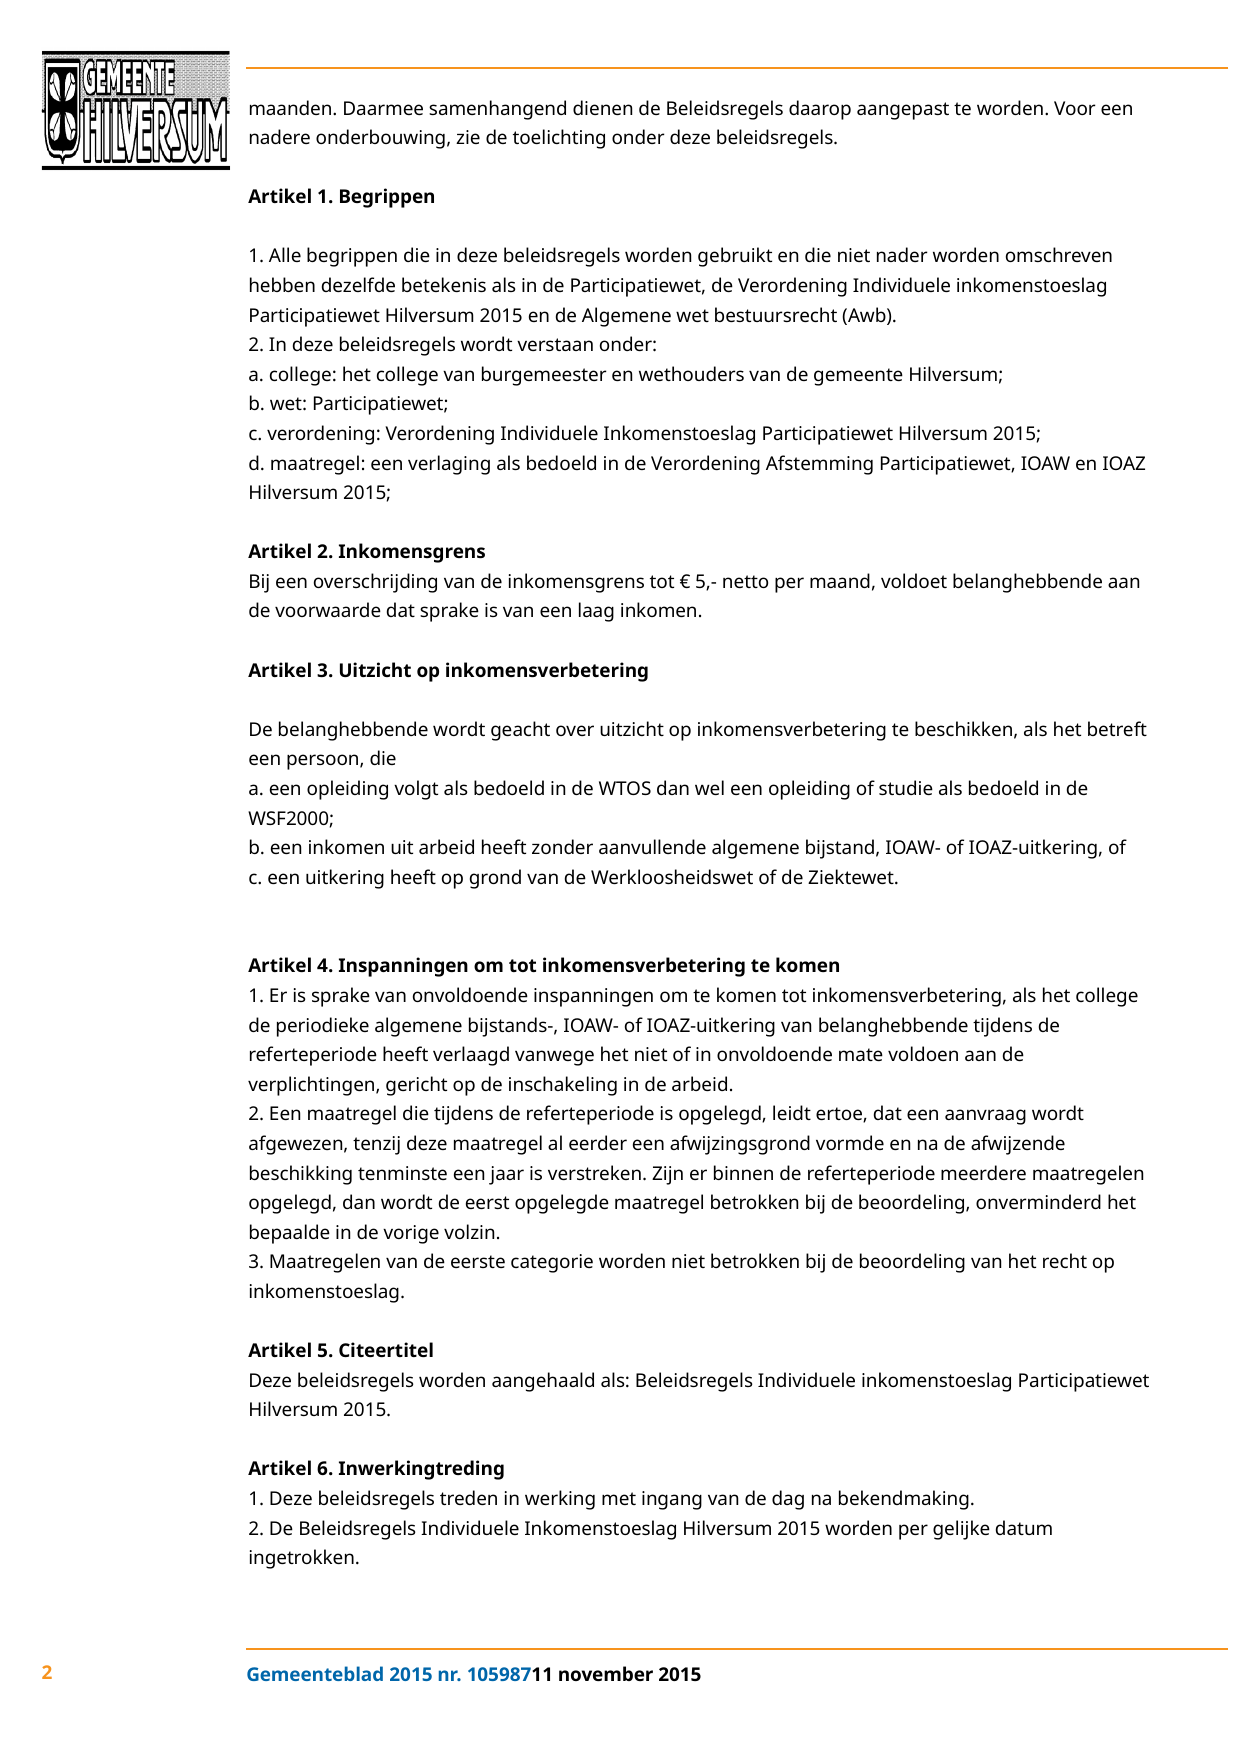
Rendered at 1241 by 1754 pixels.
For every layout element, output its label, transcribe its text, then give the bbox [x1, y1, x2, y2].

text Artikel 4. Inspanningen om tot inkomensverbetering te komen [248, 953, 1152, 978]
text De belanghebbende wordt geacht over uitzicht op inkomensverbetering te beschikken, als het betreft een persoon, die [248, 716, 1152, 771]
text maanden. Daarmee samenhangend dienen de Beleidsregels daarop aangepast te worden. Voor een nadere onderbouwing, zie de toelichting onder deze beleidsregels. [248, 95, 1152, 150]
text Bij een overschrijding van de inkomensgrens tot € 5,- netto per maand, voldoet belanghebbende aan de voorwaarde dat sprake is van een laag inkomen. [248, 568, 1152, 623]
text Artikel 5. Citeertitel [248, 1337, 1152, 1363]
text 2. In deze beleidsregels wordt verstaan onder: [248, 331, 1152, 357]
text Deze beleidsregels worden aangehaald als: Beleidsregels Individuele inkomenstoeslag Participatiewet Hilversum 2015. [248, 1367, 1152, 1422]
text 1. Deze beleidsregels treden in werking met ingang van de dag na bekendmaking. [248, 1485, 1152, 1511]
text 1. Alle begrippen die in deze beleidsregels worden gebruikt en die niet nader worden omschreven hebben dezelfde betekenis als in de Participatiewet, de Verordening Individuele inkomenstoeslag Participatiewet Hilversum 2015 en de Algemene wet bestuursrecht (Awb). [248, 243, 1152, 328]
text b. wet: Participatiewet; [248, 391, 1152, 416]
text 2. De Beleidsregels Individuele Inkomenstoeslag Hilversum 2015 worden per gelijke datum ingetrokken. [248, 1515, 1152, 1570]
text d. maatregel: een verlaging als bedoeld in de Verordening Afstemming Participatiewet, IOAW en IOAZ Hilversum 2015; [248, 450, 1152, 505]
text 3. Maatregelen van de eerste categorie worden niet betrokken bij de beoordeling van het recht op inkomenstoeslag. [248, 1248, 1152, 1304]
text c. een uitkering heeft op grond van de Werkloosheidswet of de Ziektewet. [248, 864, 1152, 890]
text a. college: het college van burgemeester en wethouders van de gemeente Hilversum; [248, 361, 1152, 387]
text 1. Er is sprake van onvoldoende inspanningen om te komen tot inkomensverbetering, als het college de periodieke algemene bijstands-, IOAW- of IOAZ-uitkering van belanghebbende tijdens de referteperiode heeft verlaagd vanwege het niet of in onvoldoende mate voldoen aan de verplichtingen, gericht op de inschakeling in de arbeid. [248, 982, 1152, 1097]
text 2. Een maatregel die tijdens de referteperiode is opgelegd, leidt ertoe, dat een aanvraag wordt afgewezen, tenzij deze maatregel al eerder een afwijzingsgrond vormde en na de afwijzende beschikking tenminste een jaar is verstreken. Zijn er binnen de referteperiode meerdere maatregelen opgelegd, dan wordt de eerst opgelegde maatregel betrokken bij de beoordeling, onverminderd het bepaalde in de vorige volzin. [248, 1101, 1152, 1245]
text c. verordening: Verordening Individuele Inkomenstoeslag Participatiewet Hilversum 2015; [248, 420, 1152, 446]
text Artikel 2. Inkomensgrens [248, 538, 1152, 564]
text Artikel 1. Begrippen [248, 183, 1152, 209]
text Artikel 6. Inwerkingtreding [248, 1456, 1152, 1481]
text a. een opleiding volgt als bedoeld in de WTOS dan wel een opleiding of studie als bedoeld in de WSF2000; [248, 775, 1152, 831]
text Artikel 3. Uitzicht op inkomensverbetering [248, 657, 1152, 683]
text b. een inkomen uit arbeid heeft zonder aanvullende algemene bijstand, IOAW- of IOAZ-uitkering, of [248, 834, 1152, 860]
picture [41, 47, 231, 172]
